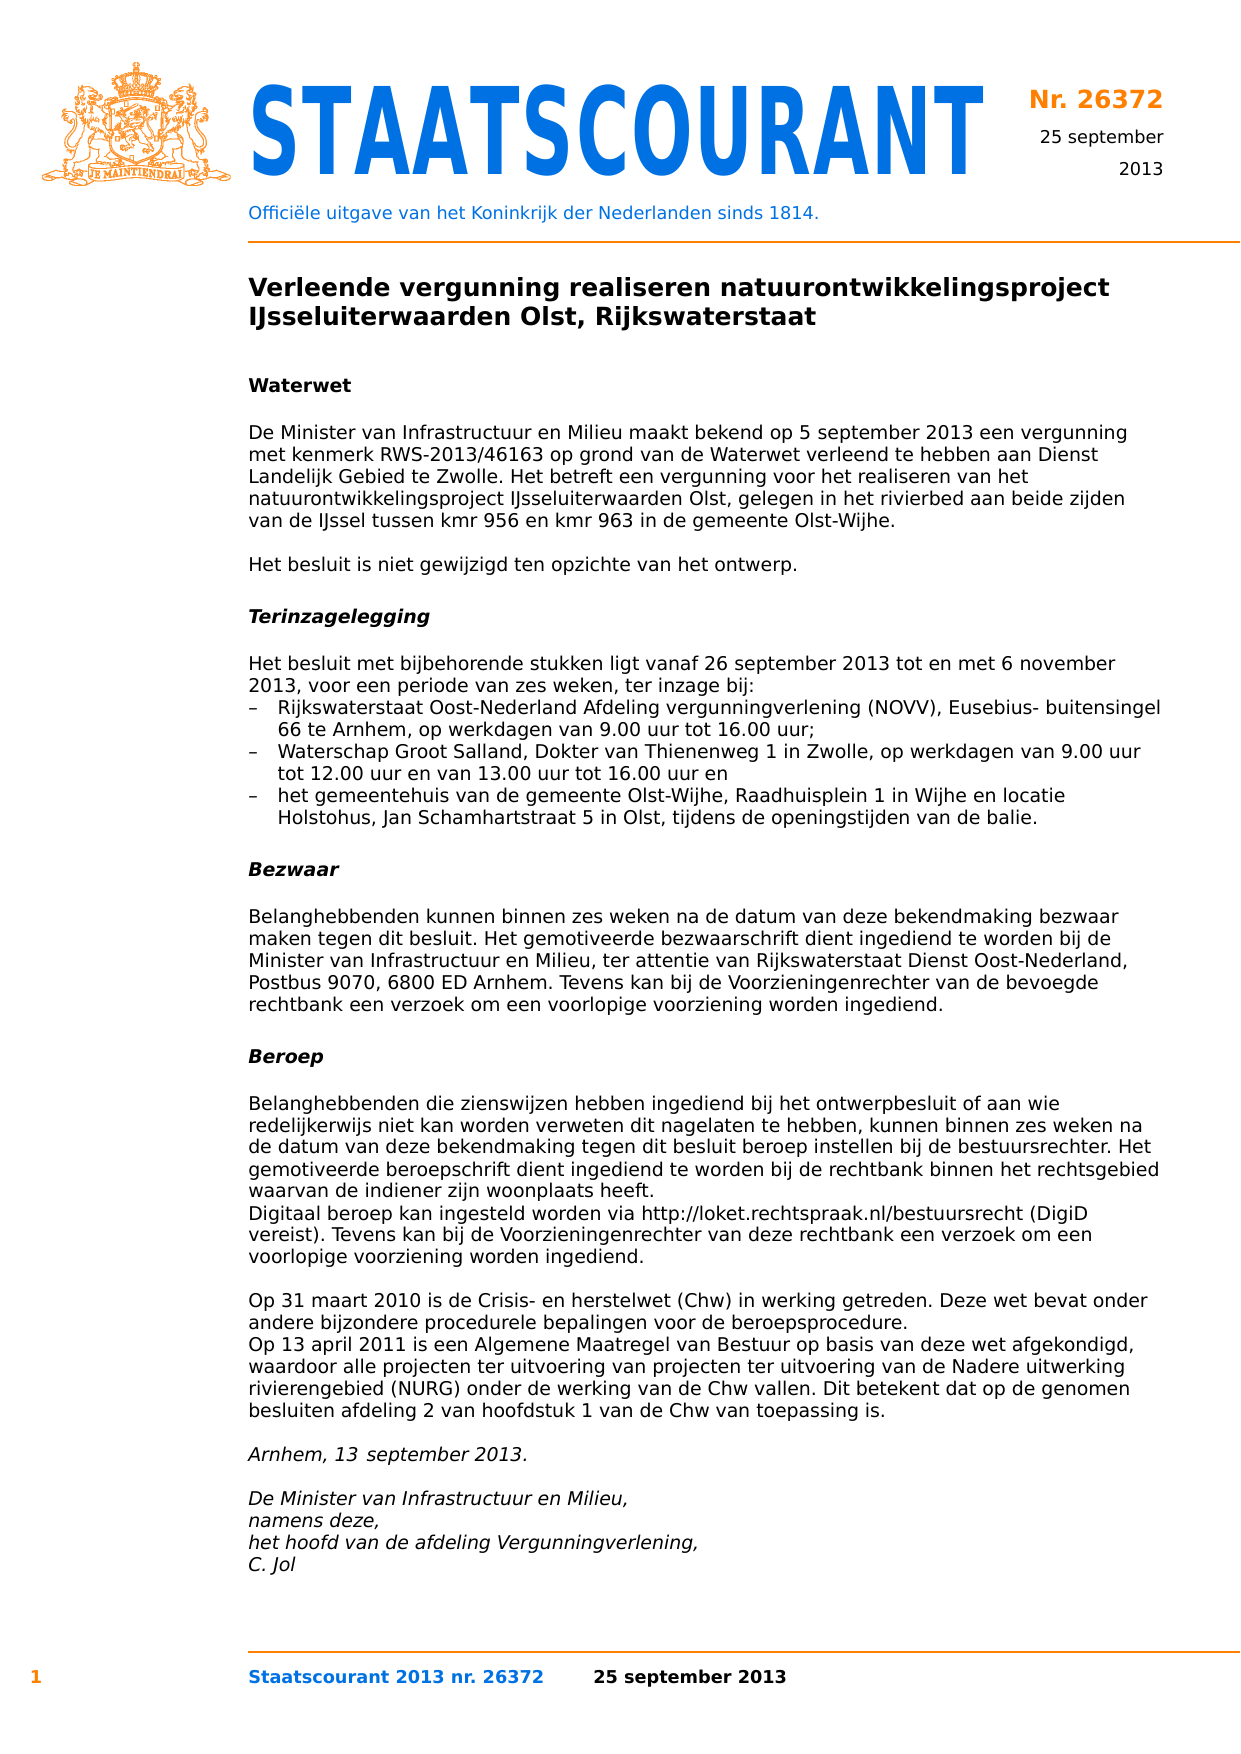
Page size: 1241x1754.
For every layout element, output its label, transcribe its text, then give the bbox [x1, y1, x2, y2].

subtitle Beroep [248, 1046, 1163, 1067]
text De Minister van Infrastructuur en Milieu, namens deze, het hoofd van de afdeling Vergunningverlening, C. Jol [248, 1488, 1163, 1576]
text – Rijkswaterstaat Oost-Nederland Afdeling vergunningverlening (NOVV), Eusebius- buitensingel 66 te Arnhem, op werkdagen van 9.00 uur tot 16.00 uur; [248, 697, 1163, 741]
table_header Nr. 26372 [998, 62, 1240, 121]
table_header STAATSCOURANT [248, 62, 998, 203]
table_cell 25 september [998, 121, 1240, 153]
table_header [25, 62, 248, 241]
text Op 31 maart 2010 is de Crisis- en herstelwet (Chw) in werking getreden. Deze wet bevat onder andere bijzondere procedurele bepalingen voor de beroepsprocedure. [248, 1290, 1163, 1334]
text Belanghebbenden kunnen binnen zes weken na de datum van deze bekendmaking bezwaar maken tegen dit besluit. Het gemotiveerde bezwaarschrift dient ingediend te worden bij de Minister van Infrastructuur en Milieu, ter attentie van Rijkswaterstaat Dienst Oost-Nederland, Postbus 9070, 6800 ED Arnhem. Tevens kan bij de Voorzieningenrechter van de bevoegde rechtbank een verzoek om een voorlopige voorziening worden ingediend. [248, 906, 1163, 1016]
subtitle Bezwaar [248, 859, 1163, 881]
text – Waterschap Groot Salland, Dokter van Thienenweg 1 in Zwolle, op werkdagen van 9.00 uur tot 12.00 uur en van 13.00 uur tot 16.00 uur en [248, 741, 1163, 785]
picture [41, 62, 231, 186]
subtitle Terinzagelegging [248, 606, 1163, 628]
table_cell 2013 [998, 153, 1240, 203]
text Het besluit is niet gewijzigd ten opzichte van het ontwerp. [248, 554, 1163, 576]
table_cell Officiële uitgave van het Koninkrijk der Nederlanden sinds 1814. [248, 203, 1240, 241]
subtitle Waterwet [248, 375, 1163, 397]
subtitle Verleende vergunning realiseren natuurontwikkelingsproject IJsseluiterwaarden Olst, Rijkswaterstaat [248, 273, 1163, 331]
text Arnhem, 13 september 2013. [248, 1444, 1163, 1466]
text Digitaal beroep kan ingesteld worden via http://loket.rechtspraak.nl/bestuursrecht (DigiD vereist). Tevens kan bij de Voorzieningenrechter van deze rechtbank een verzoek om een voorlopige voorziening worden ingediend. [248, 1202, 1163, 1268]
text Belanghebbenden die zienswijzen hebben ingediend bij het ontwerpbesluit of aan wie redelijkerwijs niet kan worden verweten dit nagelaten te hebben, kunnen binnen zes weken na de datum van deze bekendmaking tegen dit besluit beroep instellen bij de bestuursrechter. Het gemotiveerde beroepschrift dient ingediend te worden bij de rechtbank binnen het rechtsgebied waarvan de indiener zijn woonplaats heeft. [248, 1092, 1163, 1202]
text – het gemeentehuis van de gemeente Olst-Wijhe, Raadhuisplein 1 in Wijhe en locatie Holstohus, Jan Schamhartstraat 5 in Olst, tijdens de openingstijden van de balie. [248, 785, 1163, 829]
text Het besluit met bijbehorende stukken ligt vanaf 26 september 2013 tot en met 6 november 2013, voor een periode van zes weken, ter inzage bij: [248, 653, 1163, 697]
text De Minister van Infrastructuur en Milieu maakt bekend op 5 september 2013 een vergunning met kenmerk RWS-2013/46163 op grond van de Waterwet verleend te hebben aan Dienst Landelijk Gebied te Zwolle. Het betreft een vergunning voor het realiseren van het natuurontwikkelingsproject IJsseluiterwaarden Olst, gelegen in het rivierbed aan beide zijden van de IJssel tussen kmr 956 en kmr 963 in de gemeente Olst-Wijhe. [248, 422, 1163, 532]
text Op 13 april 2011 is een Algemene Maatregel van Bestuur op basis van deze wet afgekondigd, waardoor alle projecten ter uitvoering van projecten ter uitvoering van de Nadere uitwerking rivierengebied (NURG) onder de werking van de Chw vallen. Dit betekent dat op de genomen besluiten afdeling 2 van hoofdstuk 1 van de Chw van toepassing is. [248, 1334, 1163, 1422]
